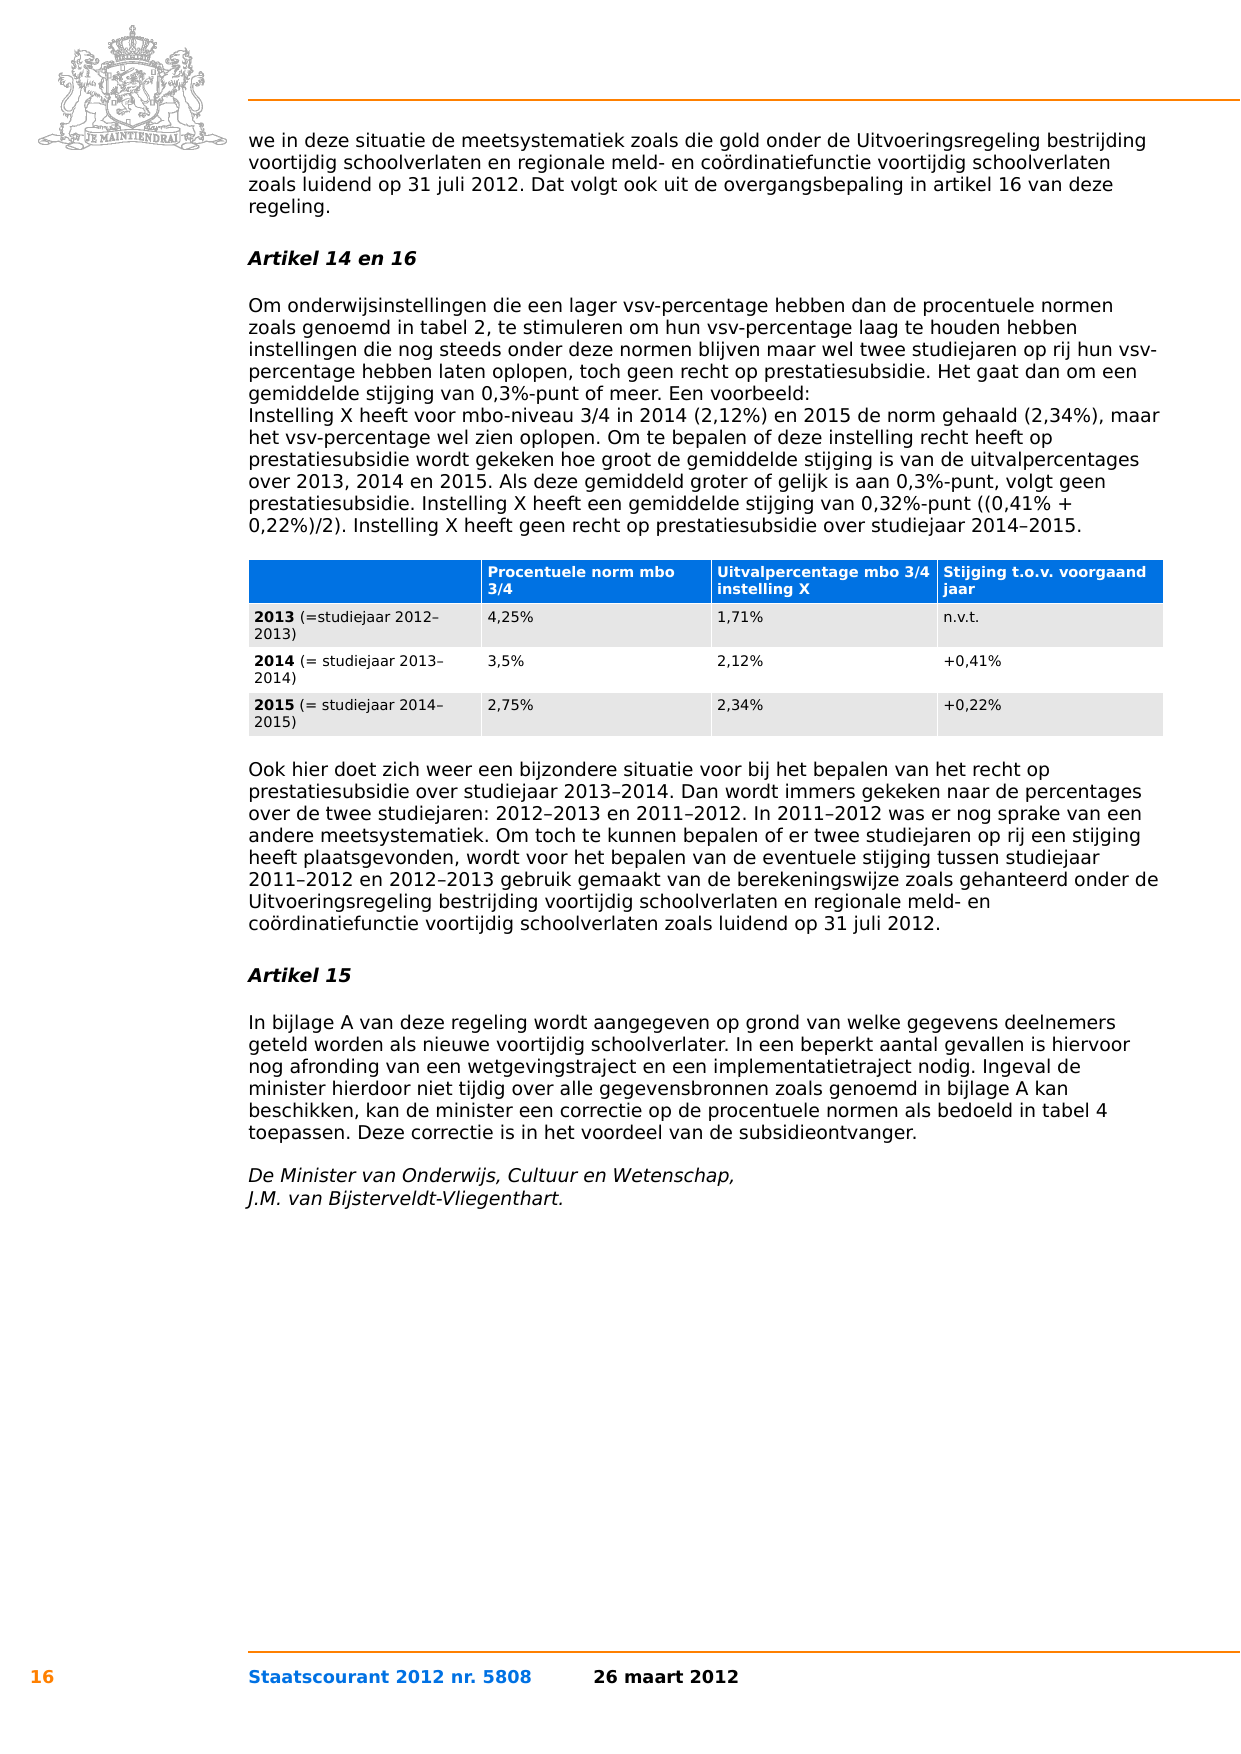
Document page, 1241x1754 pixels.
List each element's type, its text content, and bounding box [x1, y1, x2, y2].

table_cell +0,41% [938, 648, 1163, 692]
table_cell 1,71% [712, 604, 937, 647]
table_cell 2,34% [712, 693, 937, 736]
text Ook hier doet zich weer een bijzondere situatie voor bij het bepalen van het recht op prestatiesubsidie over studiejaar 2013–2014. Dan wordt immers gekeken naar de percentages over de twee studiejaren: 2012–2013 en 2011–2012. In 2011–2012 was er nog sprake van een andere meetsystematiek. Om toch te kunnen bepalen of er twee studiejaren op rij een stijging heeft plaatsgevonden, wordt voor het bepalen van de eventuele stijging tussen studiejaar 2011–2012 en 2012–2013 gebruik gemaakt van de berekeningswijze zoals gehanteerd onder de Uitvoeringsregeling bestrijding voortijdig schoolverlaten en regionale meld- en coördinatiefunctie voortijdig schoolverlaten zoals luidend op 31 juli 2012. [248, 759, 1163, 935]
table_header Procentuele norm mbo 3/4 [482, 560, 711, 603]
table_header Stijging t.o.v. voorgaand jaar [938, 560, 1163, 603]
table_cell 4,25% [482, 604, 711, 647]
table_cell +0,22% [938, 693, 1163, 736]
table_cell 2013 (=studiejaar 2012–2013) [249, 604, 481, 647]
subtitle Artikel 15 [248, 965, 1163, 987]
text Om onderwijsinstellingen die een lager vsv-percentage hebben dan de procentuele normen zoals genoemd in tabel 2, te stimuleren om hun vsv-percentage laag te houden hebben instellingen die nog steeds onder deze normen blijven maar wel twee studiejaren op rij hun vsv-percentage hebben laten oplopen, toch geen recht op prestatiesubsidie. Het gaat dan om een gemiddelde stijging van 0,3%-punt of meer. Een voorbeeld: [248, 295, 1163, 405]
table_cell 2,75% [482, 693, 711, 736]
table_header [249, 560, 481, 603]
picture [38, 25, 227, 150]
table_header Uitvalpercentage mbo 3/4 instelling X [712, 560, 937, 603]
table_cell 2014 (= studiejaar 2013–2014) [249, 648, 481, 692]
table_cell n.v.t. [938, 604, 1163, 647]
table_cell 2,12% [712, 648, 937, 692]
text De Minister van Onderwijs, Cultuur en Wetenschap, J.M. van Bijsterveldt-Vliegenthart. [248, 1165, 1163, 1209]
text In bijlage A van deze regeling wordt aangegeven op grond van welke gegevens deelnemers geteld worden als nieuwe voortijdig schoolverlater. In een beperkt aantal gevallen is hiervoor nog afronding van een wetgevingstraject en een implementatietraject nodig. Ingeval de minister hierdoor niet tijdig over alle gegevensbronnen zoals genoemd in bijlage A kan beschikken, kan de minister een correctie op de procentuele normen als bedoeld in tabel 4 toepassen. Deze correctie is in het voordeel van de subsidieontvanger. [248, 1012, 1163, 1143]
subtitle Artikel 14 en 16 [248, 248, 1163, 270]
text Instelling X heeft voor mbo-niveau 3/4 in 2014 (2,12%) en 2015 de norm gehaald (2,34%), maar het vsv-percentage wel zien oplopen. Om te bepalen of deze instelling recht heeft op prestatiesubsidie wordt gekeken hoe groot de gemiddelde stijging is van de uitvalpercentages over 2013, 2014 en 2015. Als deze gemiddeld groter of gelijk is aan 0,3%-punt, volgt geen prestatiesubsidie. Instelling X heeft een gemiddelde stijging van 0,32%-punt ((0,41% + 0,22%)/2). Instelling X heeft geen recht op prestatiesubsidie over studiejaar 2014–2015. [248, 405, 1163, 537]
table_cell 3,5% [482, 648, 711, 692]
table_cell 2015 (= studiejaar 2014–2015) [249, 693, 481, 736]
text we in deze situatie de meetsystematiek zoals die gold onder de Uitvoeringsregeling bestrijding voortijdig schoolverlaten en regionale meld- en coördinatiefunctie voortijdig schoolverlaten zoals luidend op 31 juli 2012. Dat volgt ook uit de overgangsbepaling in artikel 16 van deze regeling. [248, 130, 1163, 218]
